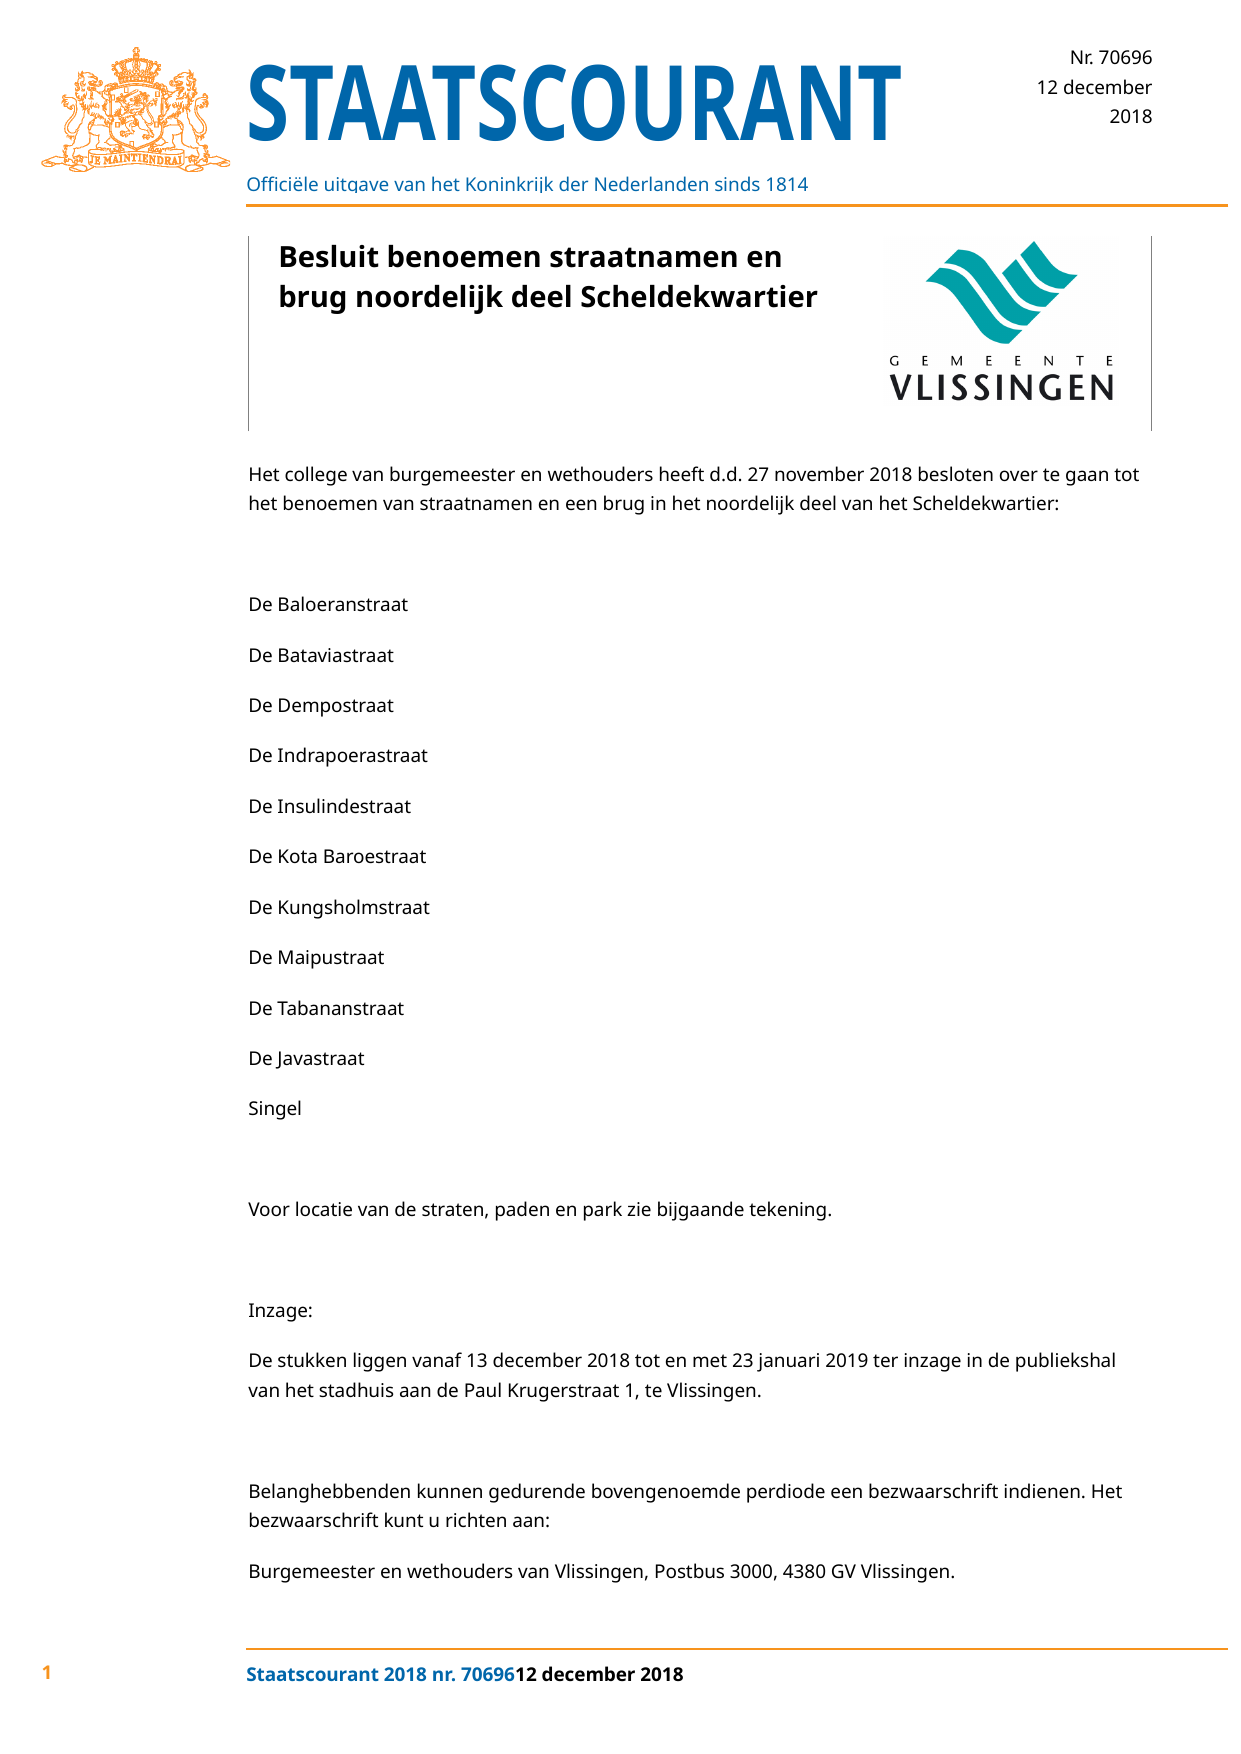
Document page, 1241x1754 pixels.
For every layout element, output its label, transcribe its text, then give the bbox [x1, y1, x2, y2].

text Burgemeester en wethouders van Vlissingen, Postbus 3000, 4380 GV Vlissingen. [248, 1558, 1152, 1584]
text De Indrapoerastraat [248, 743, 1152, 768]
text De Maipustraat [248, 944, 1152, 970]
table_header [850, 236, 1151, 431]
text Het college van burgemeester en wethouders heeft d.d. 27 november 2018 besloten over te gaan tot het benoemen van straatnamen en een brug in het noordelijk deel van het Scheldekwartier: [248, 461, 1152, 516]
text Belanghebbenden kunnen gedurende bovengenoemde perdiode een bezwaarschrift indienen. Het bezwaarschrift kunt u richten aan: [248, 1478, 1152, 1533]
text De Javastraat [248, 1045, 1152, 1071]
text De Bataviastraat [248, 642, 1152, 667]
table_header Besluit benoemen straatnamen en brug noordelijk deel Scheldekwartier [249, 236, 850, 431]
text De Tabananstraat [248, 995, 1152, 1020]
picture [882, 236, 1119, 406]
text De stukken liggen vanaf 13 december 2018 tot en met 23 januari 2019 ter inzage in de publiekshal van het stadhuis aan de Paul Krugerstraat 1, te Vlissingen. [248, 1348, 1152, 1403]
text Inzage: [248, 1297, 1152, 1323]
text Singel [248, 1096, 1152, 1121]
text De Kungsholmstraat [248, 894, 1152, 919]
text De Dempostraat [248, 692, 1152, 718]
text De Baloeranstraat [248, 591, 1152, 617]
picture [41, 47, 231, 172]
text De Insulindestraat [248, 793, 1152, 819]
text Voor locatie van de straten, paden en park zie bijgaande tekening. [248, 1196, 1152, 1222]
text De Kota Baroestraat [248, 843, 1152, 869]
